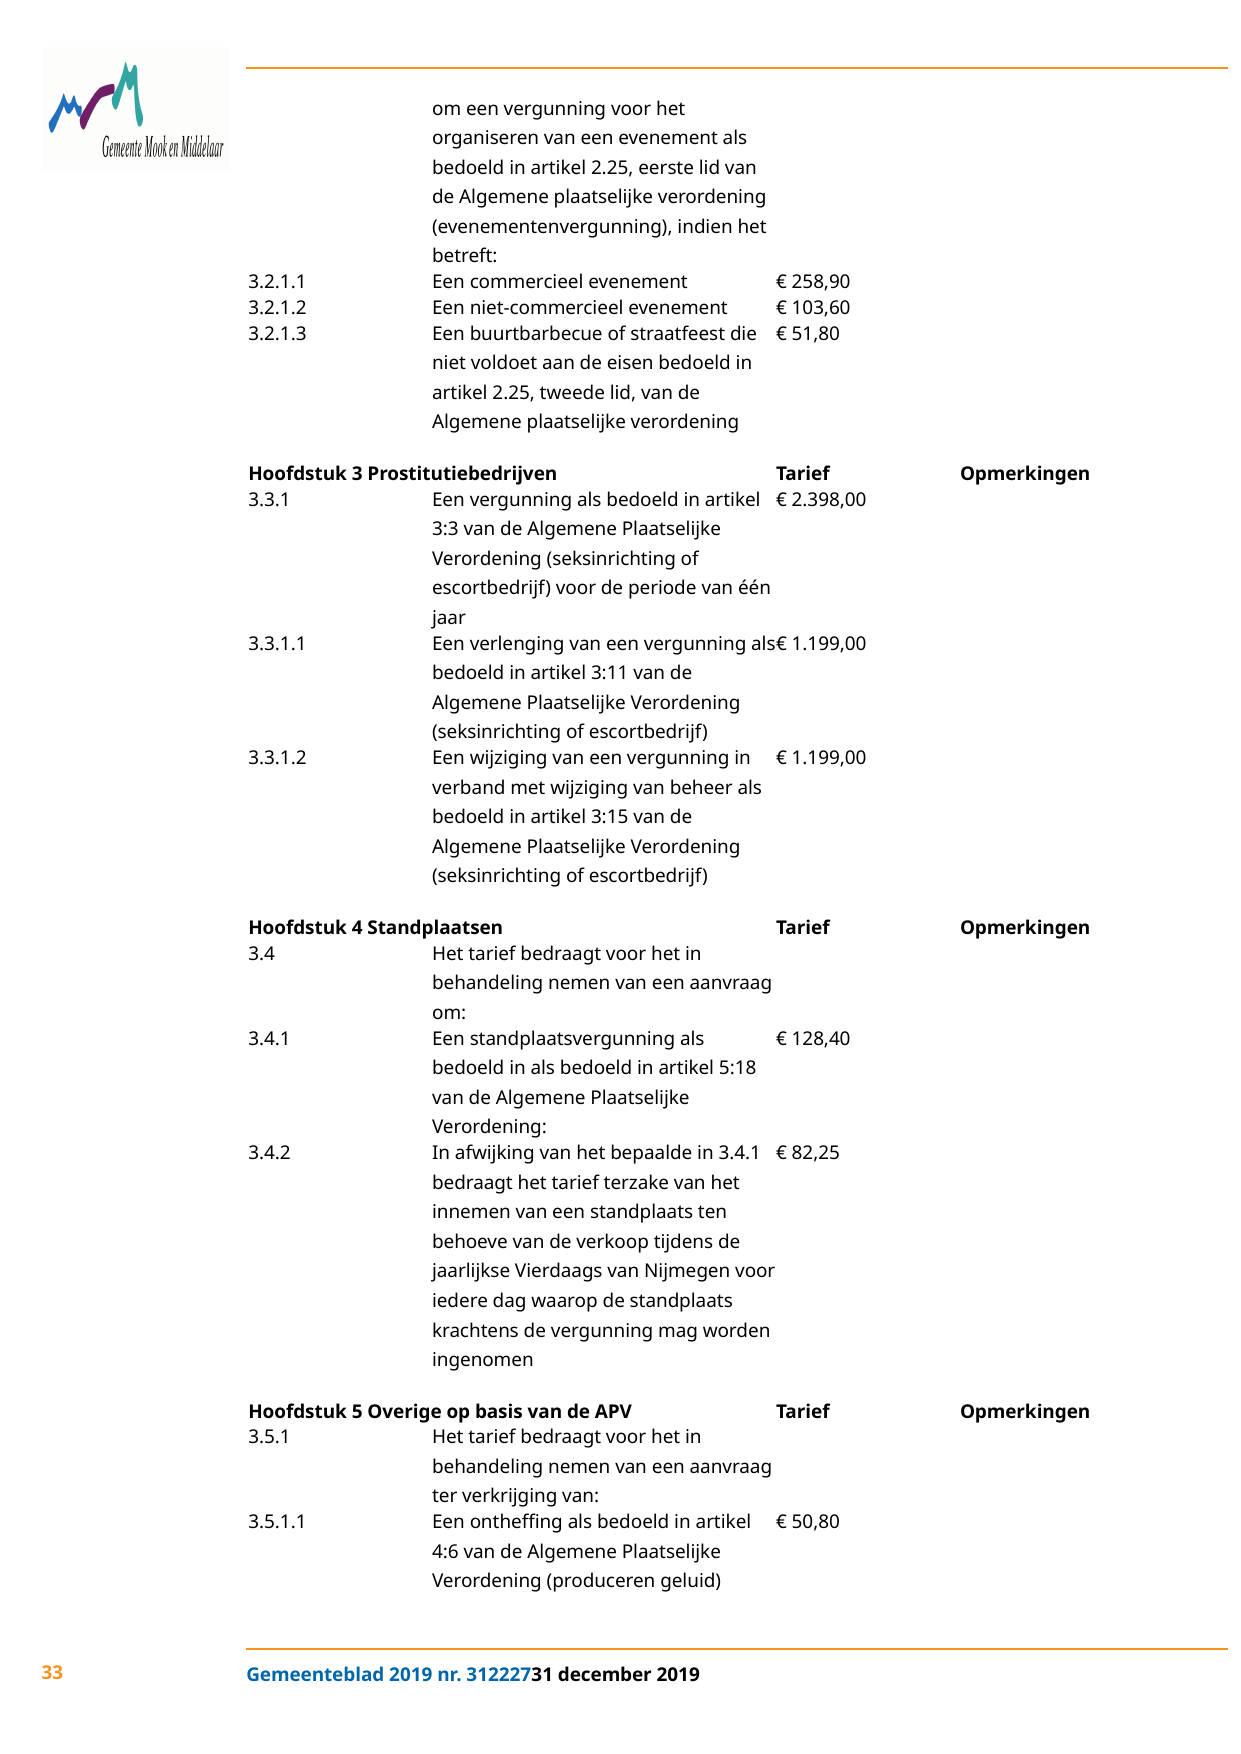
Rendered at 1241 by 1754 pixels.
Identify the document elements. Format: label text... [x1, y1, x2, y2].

table_cell [776, 1372, 960, 1398]
table_cell € 50,80 [776, 1509, 960, 1593]
table_cell € 128,40 [776, 1025, 960, 1139]
table_cell [960, 320, 1152, 434]
table_cell 3.4.2 [248, 1139, 432, 1372]
table_cell Opmerkingen [960, 914, 1152, 940]
table_cell 3.2.1.3 [248, 320, 432, 434]
table_cell [960, 486, 1152, 630]
table_cell Opmerkingen [960, 460, 1152, 486]
table_cell 3.5.1 [248, 1424, 432, 1508]
table_cell € 51,80 [776, 320, 960, 434]
table_cell 3.3.1 [248, 486, 432, 630]
table_cell [776, 889, 960, 914]
table_cell 3.3.1.1 [248, 630, 432, 744]
table_cell 3.2.1.1 [248, 269, 432, 294]
table_cell [960, 744, 1152, 888]
table_cell Opmerkingen [960, 1398, 1152, 1423]
table_cell Een commercieel evenement [432, 269, 776, 294]
table_cell 3.4.1 [248, 1025, 432, 1139]
table_cell [432, 434, 776, 460]
table_cell Een niet-commercieel evenement [432, 294, 776, 320]
table_cell € 258,90 [776, 269, 960, 294]
table_cell om een vergunning voor het organiseren van een evenement als bedoeld in artikel 2.25, eerste lid van de Algemene plaatselijke verordening (evenementenvergunning), indien het betreft: [432, 95, 776, 268]
table_cell Hoofdstuk 5 Overige op basis van de APV [248, 1398, 776, 1423]
table_cell [960, 1424, 1152, 1508]
table_cell Een buurtbarbecue of straatfeest die niet voldoet aan de eisen bedoeld in artikel 2.25, tweede lid, van de Algemene plaatselijke verordening [432, 320, 776, 434]
table_cell [776, 940, 960, 1025]
table_cell [960, 940, 1152, 1025]
table_cell Een verlenging van een vergunning als bedoeld in artikel 3:11 van de Algemene Plaatselijke Verordening (seksinrichting of escortbedrijf) [432, 630, 776, 744]
table_cell Het tarief bedraagt voor het in behandeling nemen van een aanvraag om: [432, 940, 776, 1025]
table_cell In afwijking van het bepaalde in 3.4.1 bedraagt het tarief terzake van het innemen van een standplaats ten behoeve van de verkoop tijdens de jaarlijkse Vierdaags van Nijmegen voor iedere dag waarop de standplaats krachtens de vergunning mag worden ingenomen [432, 1139, 776, 1372]
table_cell Het tarief bedraagt voor het in behandeling nemen van een aanvraag ter verkrijging van: [432, 1424, 776, 1508]
table_cell [248, 434, 432, 460]
table_cell Een vergunning als bedoeld in artikel 3:3 van de Algemene Plaatselijke Verordening (seksinrichting of escortbedrijf) voor de periode van één jaar [432, 486, 776, 630]
table_cell [960, 95, 1152, 268]
table_cell Een ontheffing als bedoeld in artikel 4:6 van de Algemene Plaatselijke Verordening (produceren geluid) [432, 1509, 776, 1593]
table_cell Een standplaatsvergunning als bedoeld in als bedoeld in artikel 5:18 van de Algemene Plaatselijke Verordening: [432, 1025, 776, 1139]
table_cell Hoofdstuk 3 Prostitutiebedrijven [248, 460, 776, 486]
table_cell € 2.398,00 [776, 486, 960, 630]
table_cell Hoofdstuk 4 Standplaatsen [248, 914, 776, 940]
table_cell [776, 434, 960, 460]
table_cell [960, 889, 1152, 914]
table_cell [960, 294, 1152, 320]
table_cell € 82,25 [776, 1139, 960, 1372]
table_cell [960, 1139, 1152, 1372]
table_cell Een wijziging van een vergunning in verband met wijziging van beheer als bedoeld in artikel 3:15 van de Algemene Plaatselijke Verordening (seksinrichting of escortbedrijf) [432, 744, 776, 888]
table_cell [776, 1424, 960, 1508]
table_cell [960, 1025, 1152, 1139]
table_cell 3.4 [248, 940, 432, 1025]
table_cell € 103,60 [776, 294, 960, 320]
table_cell [960, 1509, 1152, 1593]
table_cell [960, 1372, 1152, 1398]
table_cell [960, 630, 1152, 744]
table_cell € 1.199,00 [776, 744, 960, 888]
table_cell Tarief [776, 1398, 960, 1423]
table_cell [248, 1372, 432, 1398]
table_cell [960, 269, 1152, 294]
table_cell 3.3.1.2 [248, 744, 432, 888]
picture [41, 47, 231, 172]
table_cell Tarief [776, 914, 960, 940]
table_cell [432, 889, 776, 914]
table_cell € 1.199,00 [776, 630, 960, 744]
table_cell [776, 95, 960, 268]
table_cell Tarief [776, 460, 960, 486]
table_cell [960, 434, 1152, 460]
table_cell 3.5.1.1 [248, 1509, 432, 1593]
table_cell 3.2.1.2 [248, 294, 432, 320]
table_cell [248, 889, 432, 914]
table_cell [248, 95, 432, 268]
table_cell [432, 1372, 776, 1398]
